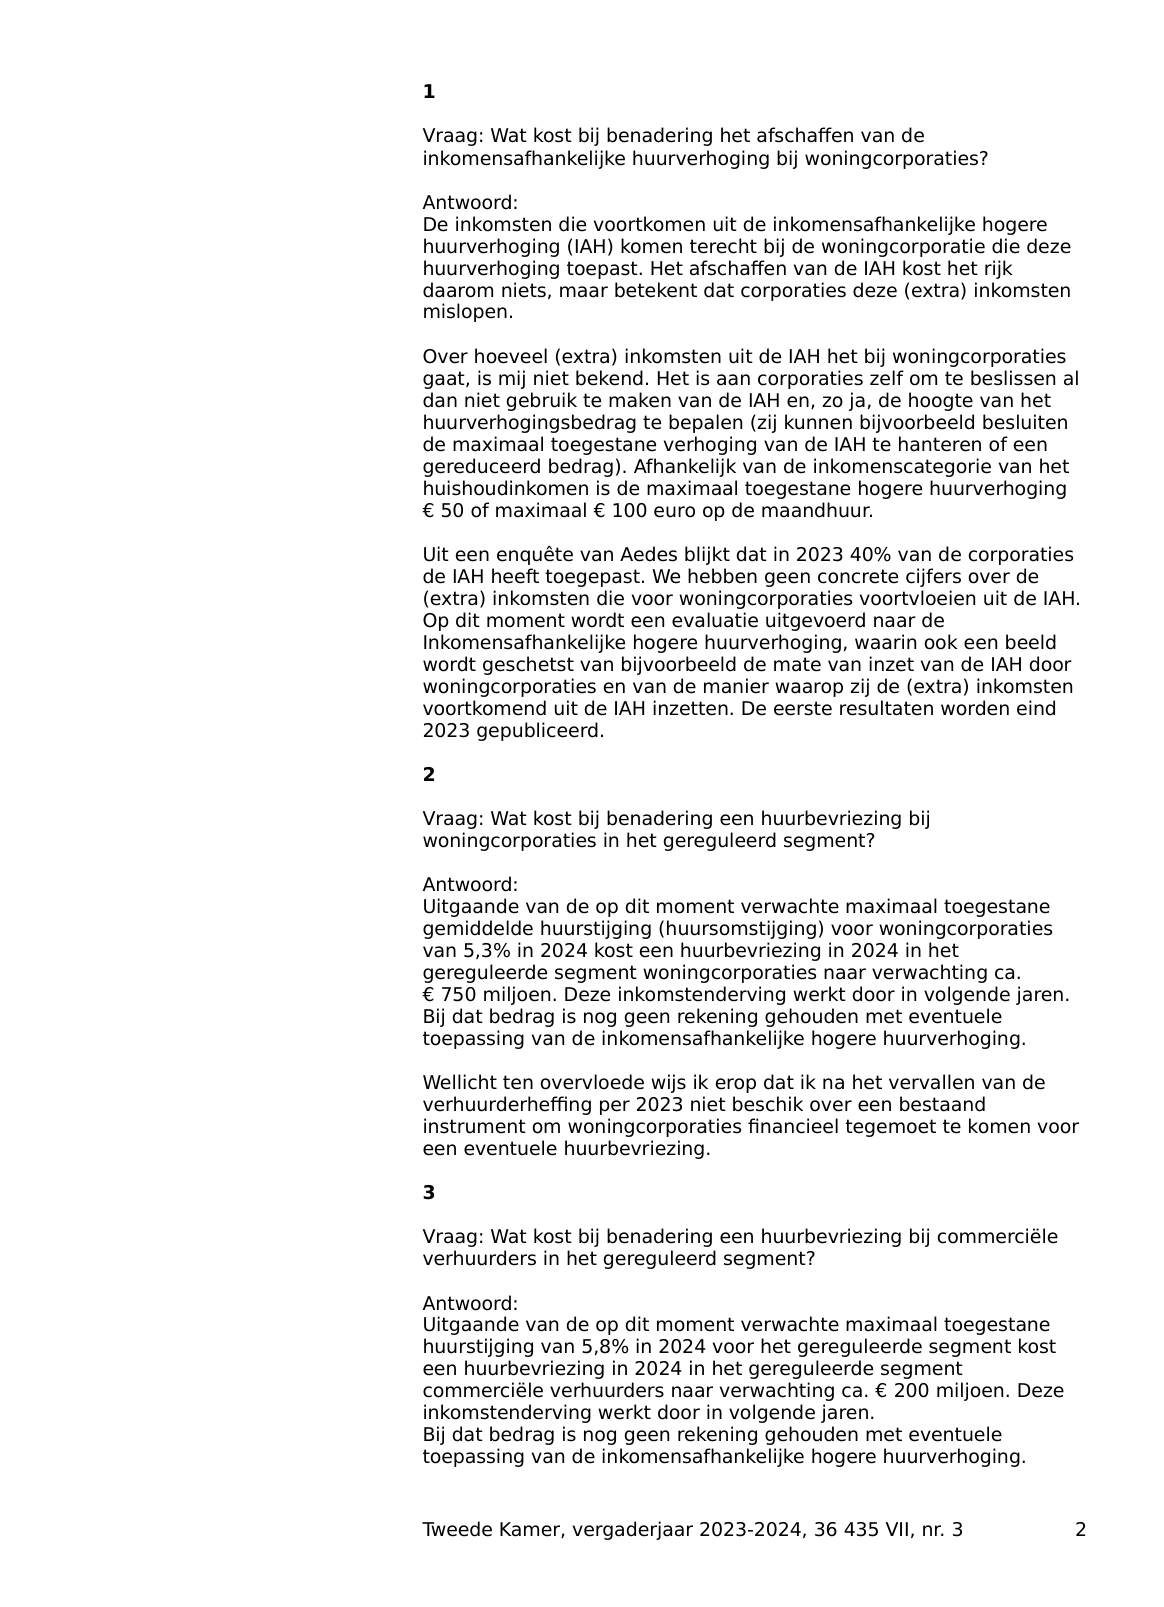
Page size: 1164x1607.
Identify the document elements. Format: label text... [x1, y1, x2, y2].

text Bij dat bedrag is nog geen rekening gehouden met eventuele toepassing van de inkomensafhankelijke hogere huurverhoging. [422, 1006, 1087, 1050]
text Uit een enquête van Aedes blijkt dat in 2023 40% van de corporaties de IAH heeft toegepast. We hebben geen concrete cijfers over de (extra) inkomsten die voor woningcorporaties voortvloeien uit de IAH. Op dit moment wordt een evaluatie uitgevoerd naar de Inkomensafhankelijke hogere huurverhoging, waarin ook een beeld wordt geschetst van bijvoorbeeld de mate van inzet van de IAH door woningcorporaties en van de manier waarop zij de (extra) inkomsten voortkomend uit de IAH inzetten. De eerste resultaten worden eind 2023 gepubliceerd. [422, 544, 1087, 741]
text Uitgaande van de op dit moment verwachte maximaal toegestane huurstijging van 5,8% in 2024 voor het gereguleerde segment kost een huurbevriezing in 2024 in het gereguleerde segment commerciële verhuurders naar verwachting ca. € 200 miljoen. Deze inkomstenderving werkt door in volgende jaren. [422, 1314, 1087, 1424]
text Antwoord: [422, 874, 1087, 896]
text Vraag: Wat kost bij benadering een huurbevriezing bij commerciële verhuurders in het gereguleerd segment? [422, 1226, 1087, 1270]
text Wellicht ten overvloede wijs ik erop dat ik na het vervallen van de verhuurderheffing per 2023 niet beschik over een bestaand instrument om woningcorporaties financieel tegemoet te komen voor een eventuele huurbevriezing. [422, 1072, 1087, 1160]
text Uitgaande van de op dit moment verwachte maximaal toegestane gemiddelde huurstijging (huursomstijging) voor woningcorporaties van 5,3% in 2024 kost een huurbevriezing in 2024 in het gereguleerde segment woningcorporaties naar verwachting ca. € 750 miljoen. Deze inkomstenderving werkt door in volgende jaren. [422, 896, 1087, 1006]
text Over hoeveel (extra) inkomsten uit de IAH het bij woningcorporaties gaat, is mij niet bekend. Het is aan corporaties zelf om te beslissen al dan niet gebruik te maken van de IAH en, zo ja, de hoogte van het huurverhogingsbedrag te bepalen (zij kunnen bijvoorbeeld besluiten de maximaal toegestane verhoging van de IAH te hanteren of een gereduceerd bedrag). Afhankelijk van de inkomenscategorie van het huishoudinkomen is de maximaal toegestane hogere huurverhoging € 50 of maximaal € 100 euro op de maandhuur. [422, 346, 1087, 521]
subtitle 1 [422, 81, 1087, 103]
text Bij dat bedrag is nog geen rekening gehouden met eventuele toepassing van de inkomensafhankelijke hogere huurverhoging. [422, 1424, 1087, 1468]
subtitle 2 [422, 764, 1087, 786]
text Vraag: Wat kost bij benadering het afschaffen van de inkomensafhankelijke huurverhoging bij woningcorporaties? [422, 125, 1087, 169]
text Vraag: Wat kost bij benadering een huurbevriezing bij woningcorporaties in het gereguleerd segment? [422, 808, 1087, 852]
text Antwoord: [422, 1292, 1087, 1314]
subtitle 3 [422, 1182, 1087, 1204]
text Antwoord: [422, 192, 1087, 213]
text De inkomsten die voortkomen uit de inkomensafhankelijke hogere huurverhoging (IAH) komen terecht bij de woningcorporatie die deze huurverhoging toepast. Het afschaffen van de IAH kost het rijk daarom niets, maar betekent dat corporaties deze (extra) inkomsten mislopen. [422, 213, 1087, 323]
